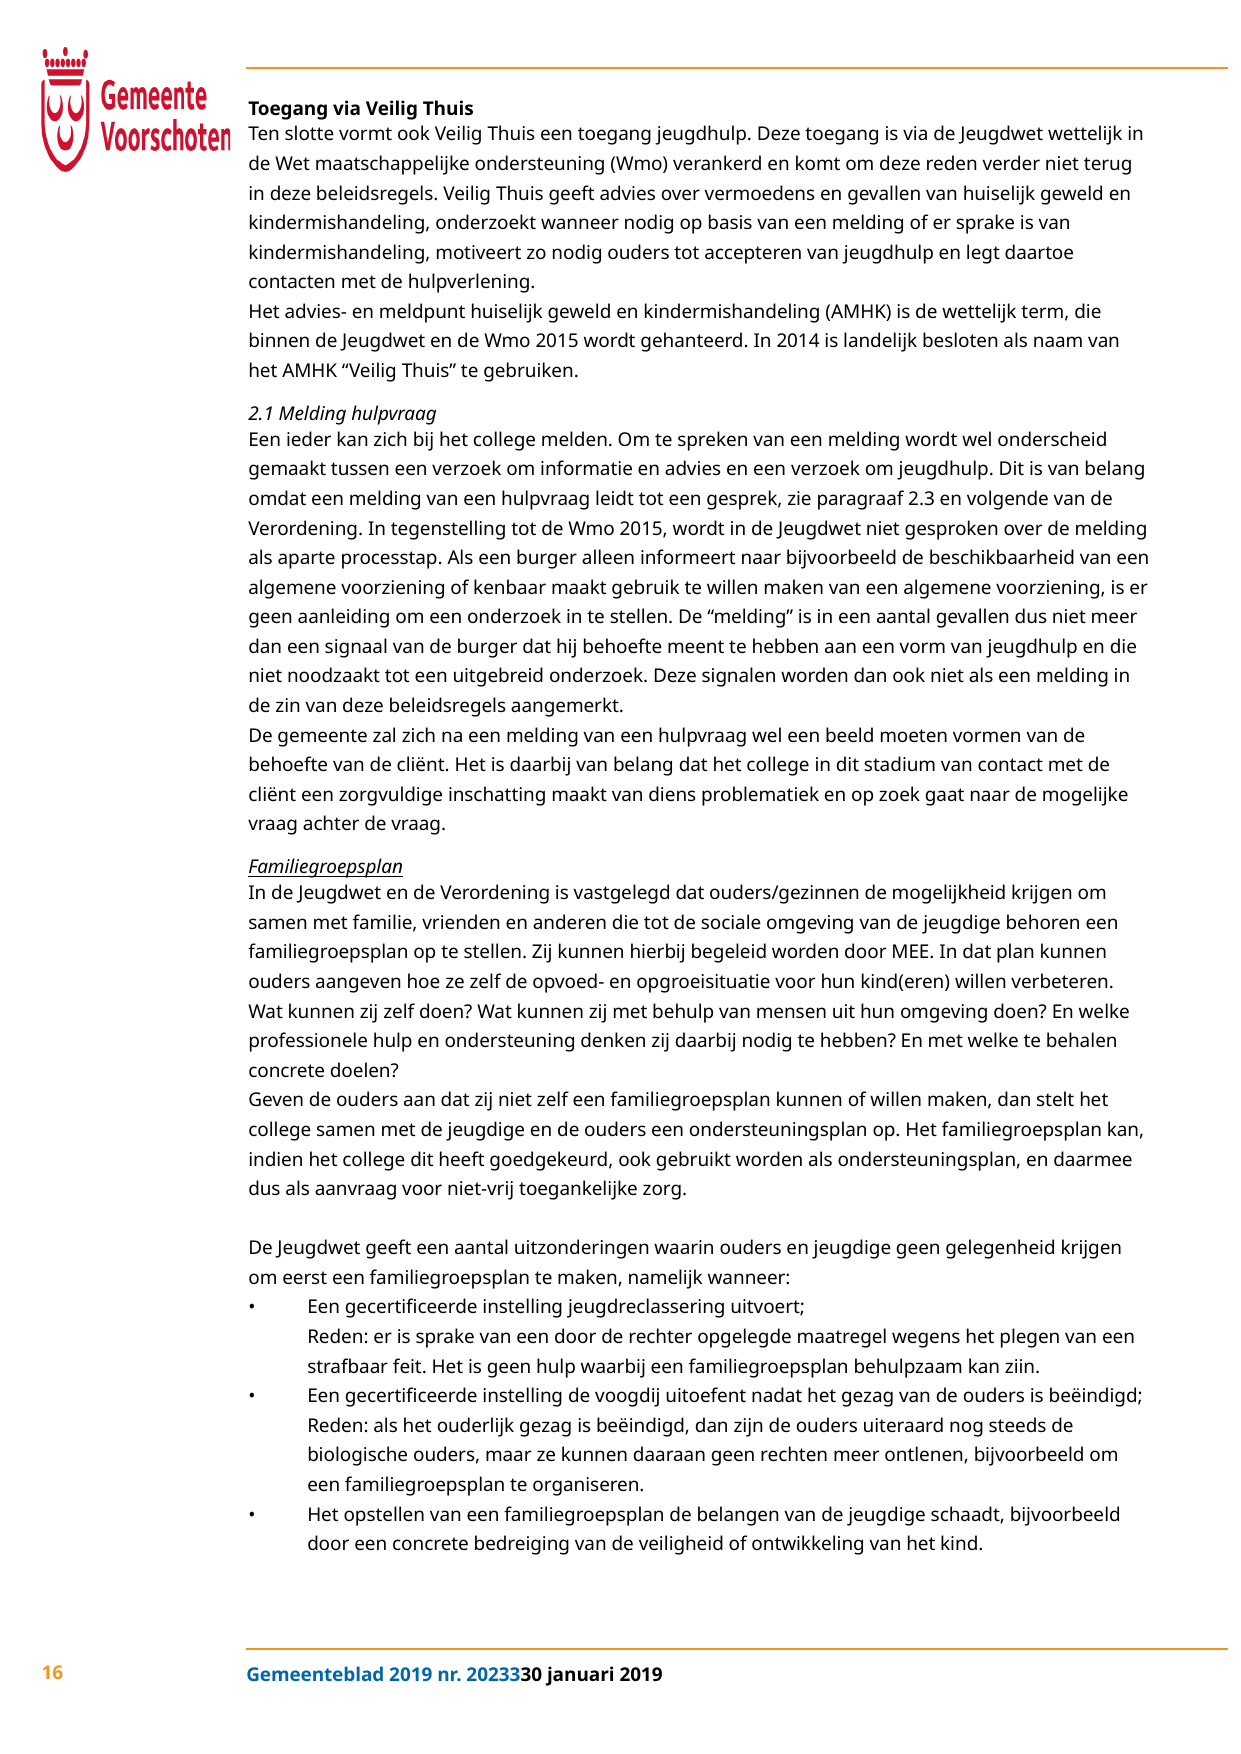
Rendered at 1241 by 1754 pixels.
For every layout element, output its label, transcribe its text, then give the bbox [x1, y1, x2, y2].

list Reden: als het ouderlijk gezag is beëindigd, dan zijn de ouders uiteraard nog steeds de biologische ouders, maar ze kunnen daaraan geen rechten meer ontlenen, bijvoorbeeld om een familiegroepsplan te organiseren. [248, 1412, 1152, 1497]
text De gemeente zal zich na een melding van een hulpvraag wel een beeld moeten vormen van de behoefte van de cliënt. Het is daarbij van belang dat het college in dit stadium van contact met de cliënt een zorgvuldige inschatting maakt van diens problematiek en op zoek gaat naar de mogelijke vraag achter de vraag. [248, 722, 1152, 836]
list Een gecertificeerde instelling de voogdij uitoefent nadat het gezag van de ouders is beëindigd; [248, 1382, 1152, 1408]
picture [41, 47, 231, 172]
list Reden: er is sprake van een door de rechter opgelegde maatregel wegens het plegen van een strafbaar feit. Het is geen hulp waarbij een familiegroepsplan behulpzaam kan ziin. [248, 1323, 1152, 1378]
text Geven de ouders aan dat zij niet zelf een familiegroepsplan kunnen of willen maken, dan stelt het college samen met de jeugdige en de ouders een ondersteuningsplan op. Het familiegroepsplan kan, indien het college dit heeft goedgekeurd, ook gebruikt worden als ondersteuningsplan, en daarmee dus als aanvraag voor niet-vrij toegankelijke zorg. [248, 1087, 1152, 1201]
text Een ieder kan zich bij het college melden. Om te spreken van een melding wordt wel onderscheid gemaakt tussen een verzoek om informatie en advies en een verzoek om jeugdhulp. Dit is van belang omdat een melding van een hulpvraag leidt tot een gesprek, zie paragraaf 2.3 en volgende van de Verordening. In tegenstelling tot de Wmo 2015, wordt in de Jeugdwet niet gesproken over de melding als aparte processtap. Als een burger alleen informeert naar bijvoorbeeld de beschikbaarheid van een algemene voorziening of kenbaar maakt gebruik te willen maken van een algemene voorziening, is er geen aanleiding om een onderzoek in te stellen. De “melding” is in een aantal gevallen dus niet meer dan een signaal van de burger dat hij behoefte meent te hebben aan een vorm van jeugdhulp en die niet noodzaakt tot een uitgebreid onderzoek. Deze signalen worden dan ook niet als een melding in de zin van deze beleidsregels aangemerkt. [248, 426, 1152, 718]
text Ten slotte vormt ook Veilig Thuis een toegang jeugdhulp. Deze toegang is via de Jeugdwet wettelijk in de Wet maatschappelijke ondersteuning (Wmo) verankerd en komt om deze reden verder niet terug in deze beleidsregels. Veilig Thuis geeft advies over vermoedens en gevallen van huiselijk geweld en kindermishandeling, onderzoekt wanneer nodig op basis van een melding of er sprake is van kindermishandeling, motiveert zo nodig ouders tot accepteren van jeugdhulp en legt daartoe contacten met de hulpverlening. [248, 121, 1152, 294]
list Een gecertificeerde instelling jeugdreclassering uitvoert; [248, 1294, 1152, 1319]
text Toegang via Veilig Thuis [248, 95, 1152, 121]
text Het advies- en meldpunt huiselijk geweld en kindermishandeling (AMHK) is de wettelijk term, die binnen de Jeugdwet en de Wmo 2015 wordt gehanteerd. In 2014 is landelijk besloten als naam van het AMHK “Veilig Thuis” te gebruiken. [248, 298, 1152, 383]
text 2.1 Melding hulpvraag [248, 400, 1152, 426]
text Familiegroepsplan [248, 854, 1152, 879]
text De Jeugdwet geeft een aantal uitzonderingen waarin ouders en jeugdige geen gelegenheid krijgen om eerst een familiegroepsplan te maken, namelijk wanneer: [248, 1234, 1152, 1290]
list Het opstellen van een familiegroepsplan de belangen van de jeugdige schaadt, bijvoorbeeld door een concrete bedreiging van de veiligheid of ontwikkeling van het kind. [248, 1501, 1152, 1556]
text In de Jeugdwet en de Verordening is vastgelegd dat ouders/gezinnen de mogelijkheid krijgen om samen met familie, vrienden en anderen die tot de sociale omgeving van de jeugdige behoren een familiegroepsplan op te stellen. Zij kunnen hierbij begeleid worden door MEE. In dat plan kunnen ouders aangeven hoe ze zelf de opvoed- en opgroeisituatie voor hun kind(eren) willen verbeteren. Wat kunnen zij zelf doen? Wat kunnen zij met behulp van mensen uit hun omgeving doen? En welke professionele hulp en ondersteuning denken zij daarbij nodig te hebben? En met welke te behalen concrete doelen? [248, 879, 1152, 1083]
